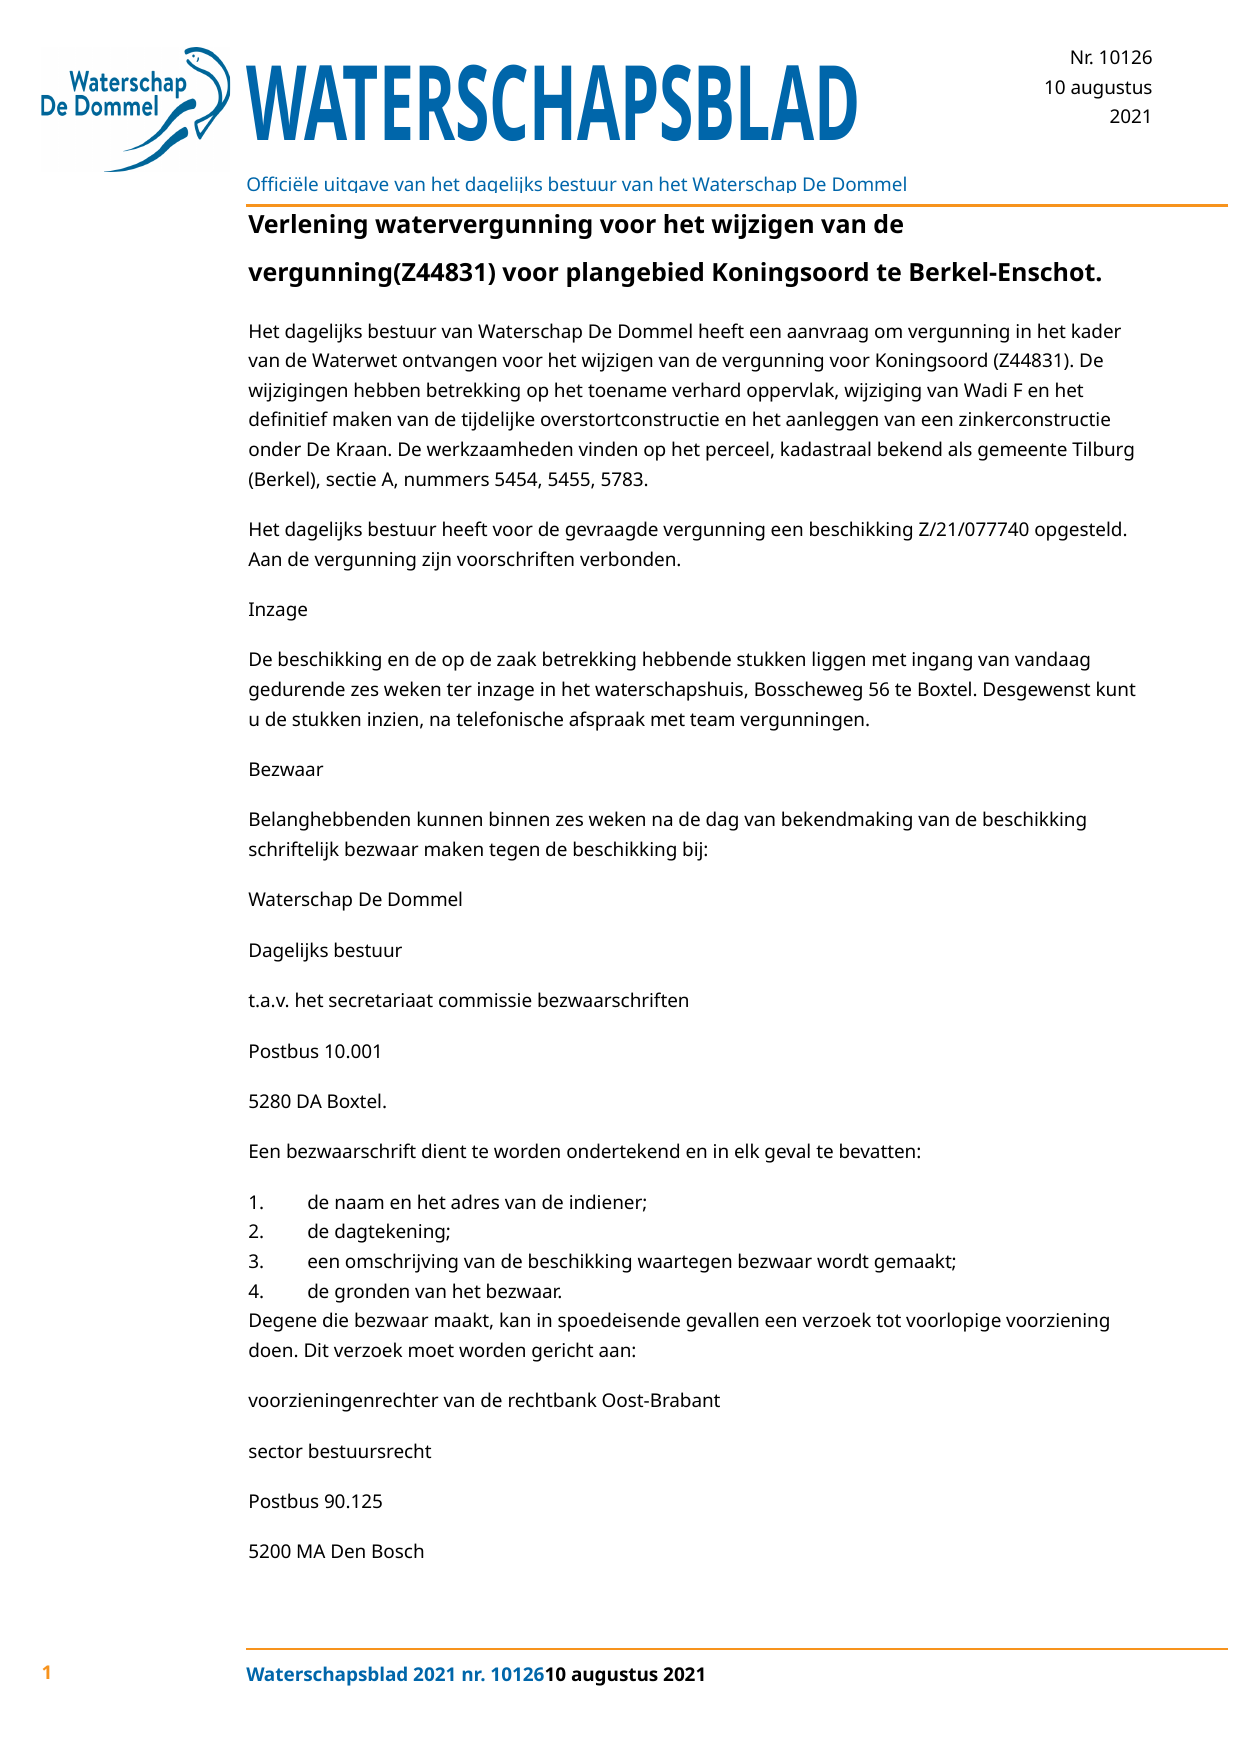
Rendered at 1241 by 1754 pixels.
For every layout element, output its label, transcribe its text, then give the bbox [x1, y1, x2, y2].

text Dagelijks bestuur [248, 937, 1152, 963]
list de naam en het adres van de indiener; [248, 1189, 1152, 1215]
text t.a.v. het secretariaat commissie bezwaarschriften [248, 987, 1152, 1013]
picture [45, 99, 51, 111]
text De beschikking en de op de zaak betrekking hebbende stukken liggen met ingang van vandaag gedurende zes weken ter inzage in het waterschapshuis, Bosscheweg 56 te Boxtel. Desgewenst kunt u de stukken inzien, na telefonische afspraak met team vergunningen. [248, 647, 1152, 732]
text Degene die bezwaar maakt, kan in spoedeisende gevallen een verzoek tot voorlopige voorziening doen. Dit verzoek moet worden gericht aan: [248, 1307, 1152, 1363]
text Waterschap De Dommel [248, 887, 1152, 912]
text 5280 DA Boxtel. [248, 1088, 1152, 1114]
text Een bezwaarschrift dient te worden ondertekend en in elk geval te bevatten: [248, 1139, 1152, 1164]
list de dagtekening; [248, 1219, 1152, 1244]
list de gronden van het bezwaar. [248, 1278, 1152, 1304]
text Postbus 90.125 [248, 1488, 1152, 1514]
picture [198, 118, 210, 131]
picture [41, 47, 231, 172]
picture [204, 47, 231, 76]
text Belanghebbenden kunnen binnen zes weken na de dag van bekendmaking van de beschikking schriftelijk bezwaar maken tegen de beschikking bij: [248, 807, 1152, 862]
text Inzage [248, 596, 1152, 622]
text sector bestuursrecht [248, 1438, 1152, 1464]
list een omschrijving van de beschikking waartegen bezwaar wordt gemaakt; [248, 1248, 1152, 1274]
text Bezwaar [248, 756, 1152, 782]
text Postbus 10.001 [248, 1038, 1152, 1064]
text Verlening watervergunning voor het wijzigen van de vergunning(Z44831) voor plangebied Koningsoord te Berkel-Enschot. [248, 207, 1152, 288]
text Het dagelijks bestuur van Waterschap De Dommel heeft een aanvraag om vergunning in het kader van de Waterwet ontvangen voor het wijzigen van de vergunning voor Koningsoord (Z44831). De wijzigingen hebben betrekking op het toename verhard oppervlak, wijziging van Wadi F en het definitief maken van de tijdelijke overstortconstructie en het aanleggen van een zinkerconstructie onder De Kraan. De werkzaamheden vinden op het perceel, kadastraal bekend als gemeente Tilburg (Berkel), sectie A, nummers 5454, 5455, 5783. [248, 318, 1152, 492]
text Het dagelijks bestuur heeft voor de gevraagde vergunning een beschikking Z/21/077740 opgesteld. Aan de vergunning zijn voorschriften verbonden. [248, 516, 1152, 572]
text voorzieningenrechter van de rechtbank Oost-Brabant [248, 1387, 1152, 1413]
text 5200 MA Den Bosch [248, 1539, 1152, 1564]
